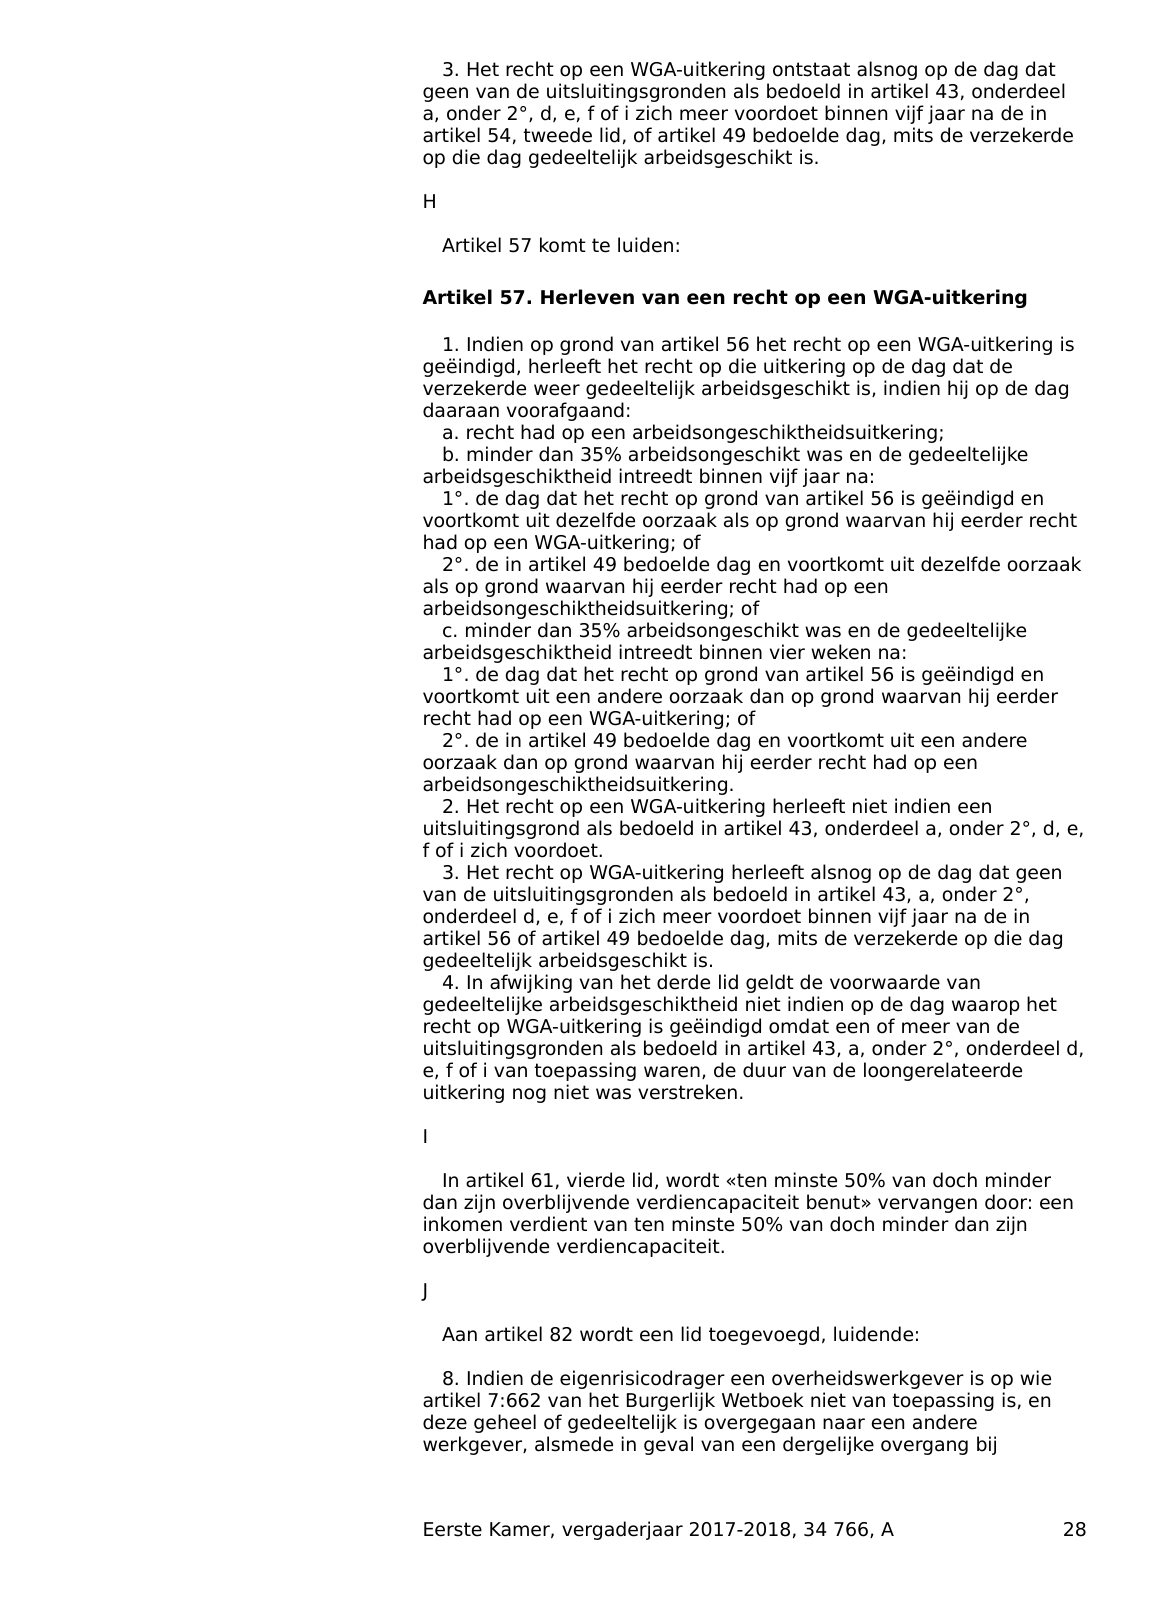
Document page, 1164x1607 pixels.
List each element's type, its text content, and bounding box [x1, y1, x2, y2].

text 4. In afwijking van het derde lid geldt de voorwaarde van gedeeltelijke arbeidsgeschiktheid niet indien op de dag waarop het recht op WGA-uitkering is geëindigd omdat een of meer van de uitsluitingsgronden als bedoeld in artikel 43, a, onder 2°, onderdeel d, e, f of i van toepassing waren, de duur van de loongerelateerde uitkering nog niet was verstreken. [422, 972, 1087, 1103]
text Artikel 57 komt te luiden: [422, 235, 1087, 257]
text In artikel 61, vierde lid, wordt «ten minste 50% van doch minder dan zijn overblijvende verdiencapaciteit benut» vervangen door: een inkomen verdient van ten minste 50% van doch minder dan zijn overblijvende verdiencapaciteit. [422, 1170, 1087, 1258]
text 2. Het recht op een WGA-uitkering herleeft niet indien een uitsluitingsgrond als bedoeld in artikel 43, onderdeel a, onder 2°, d, e, f of i zich voordoet. [422, 796, 1087, 862]
text b. minder dan 35% arbeidsongeschikt was en de gedeeltelijke arbeidsgeschiktheid intreedt binnen vijf jaar na: [422, 444, 1087, 488]
text c. minder dan 35% arbeidsongeschikt was en de gedeeltelijke arbeidsgeschiktheid intreedt binnen vier weken na: [422, 620, 1087, 664]
text 2°. de in artikel 49 bedoelde dag en voortkomt uit dezelfde oorzaak als op grond waarvan hij eerder recht had op een arbeidsongeschiktheidsuitkering; of [422, 554, 1087, 620]
text 2°. de in artikel 49 bedoelde dag en voortkomt uit een andere oorzaak dan op grond waarvan hij eerder recht had op een arbeidsongeschiktheidsuitkering. [422, 730, 1087, 796]
text H [422, 191, 1087, 213]
text 8. Indien de eigenrisicodrager een overheidswerkgever is op wie artikel 7:662 van het Burgerlijk Wetboek niet van toepassing is, en deze geheel of gedeeltelijk is overgegaan naar een andere werkgever, alsmede in geval van een dergelijke overgang bij [422, 1368, 1087, 1456]
text 1. Indien op grond van artikel 56 het recht op een WGA-uitkering is geëindigd, herleeft het recht op die uitkering op de dag dat de verzekerde weer gedeeltelijk arbeidsgeschikt is, indien hij op de dag daaraan voorafgaand: [422, 334, 1087, 422]
text 1°. de dag dat het recht op grond van artikel 56 is geëindigd en voortkomt uit dezelfde oorzaak als op grond waarvan hij eerder recht had op een WGA-uitkering; of [422, 488, 1087, 554]
text a. recht had op een arbeidsongeschiktheidsuitkering; [422, 422, 1087, 444]
text 3. Het recht op een WGA-uitkering ontstaat alsnog op de dag dat geen van de uitsluitingsgronden als bedoeld in artikel 43, onderdeel a, onder 2°, d, e, f of i zich meer voordoet binnen vijf jaar na de in artikel 54, tweede lid, of artikel 49 bedoelde dag, mits de verzekerde op die dag gedeeltelijk arbeidsgeschikt is. [422, 59, 1087, 169]
text 1°. de dag dat het recht op grond van artikel 56 is geëindigd en voortkomt uit een andere oorzaak dan op grond waarvan hij eerder recht had op een WGA-uitkering; of [422, 664, 1087, 730]
text Aan artikel 82 wordt een lid toegevoegd, luidende: [422, 1324, 1087, 1346]
subtitle Artikel 57. Herleven van een recht op een WGA-uitkering [422, 287, 1087, 309]
text I [422, 1126, 1087, 1148]
text 3. Het recht op WGA-uitkering herleeft alsnog op de dag dat geen van de uitsluitingsgronden als bedoeld in artikel 43, a, onder 2°, onderdeel d, e, f of i zich meer voordoet binnen vijf jaar na de in artikel 56 of artikel 49 bedoelde dag, mits de verzekerde op die dag gedeeltelijk arbeidsgeschikt is. [422, 862, 1087, 972]
text J [422, 1280, 1087, 1302]
